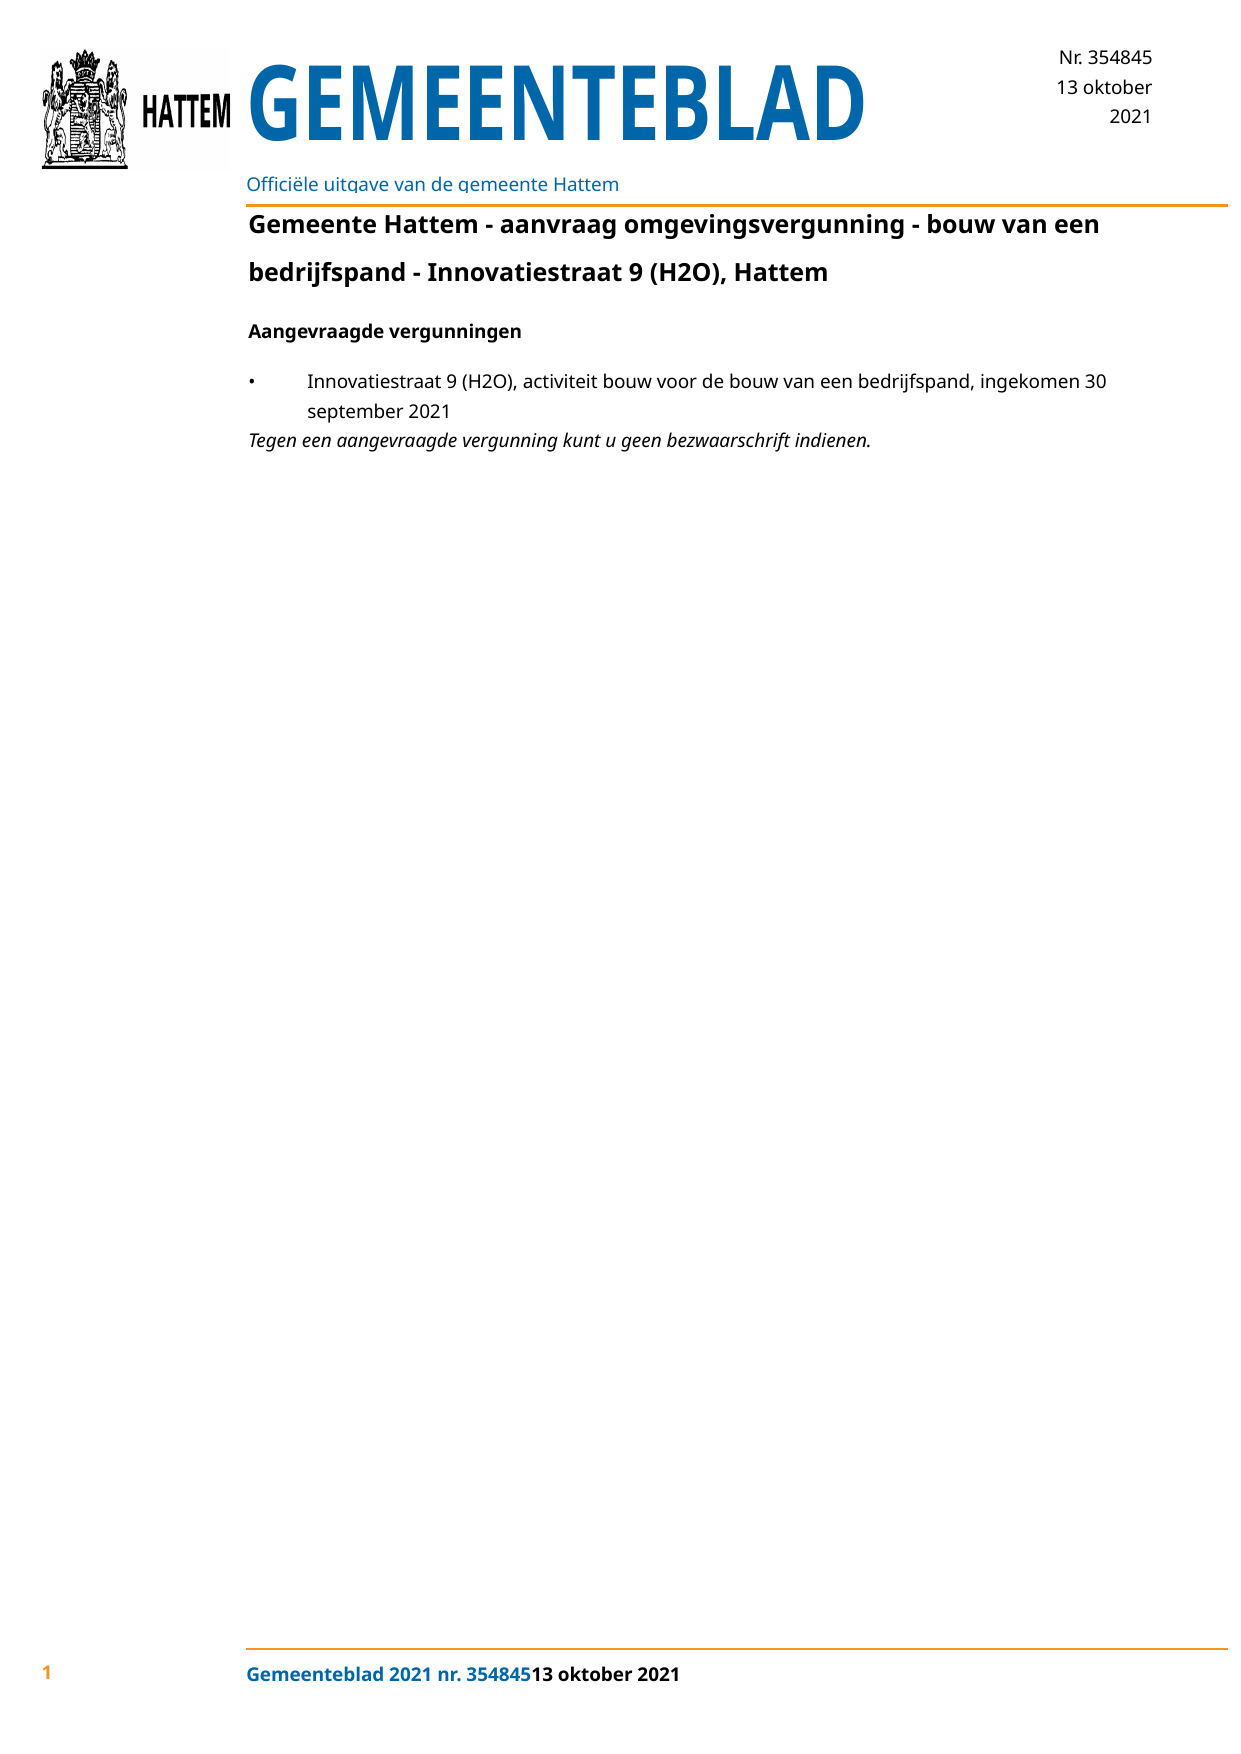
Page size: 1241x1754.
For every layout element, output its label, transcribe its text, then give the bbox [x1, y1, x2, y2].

text Gemeente Hattem - aanvraag omgevingsvergunning - bouw van een bedrijfspand - Innovatiestraat 9 (H2O), Hattem [248, 207, 1152, 288]
list Innovatiestraat 9 (H2O), activiteit bouw voor de bouw van een bedrijfspand, ingekomen 30 september 2021 [248, 368, 1152, 424]
picture [41, 47, 231, 172]
text Aangevraagde vergunningen [248, 318, 1152, 344]
text Tegen een aangevraagde vergunning kunt u geen bezwaarschrift indienen. [248, 427, 1152, 453]
